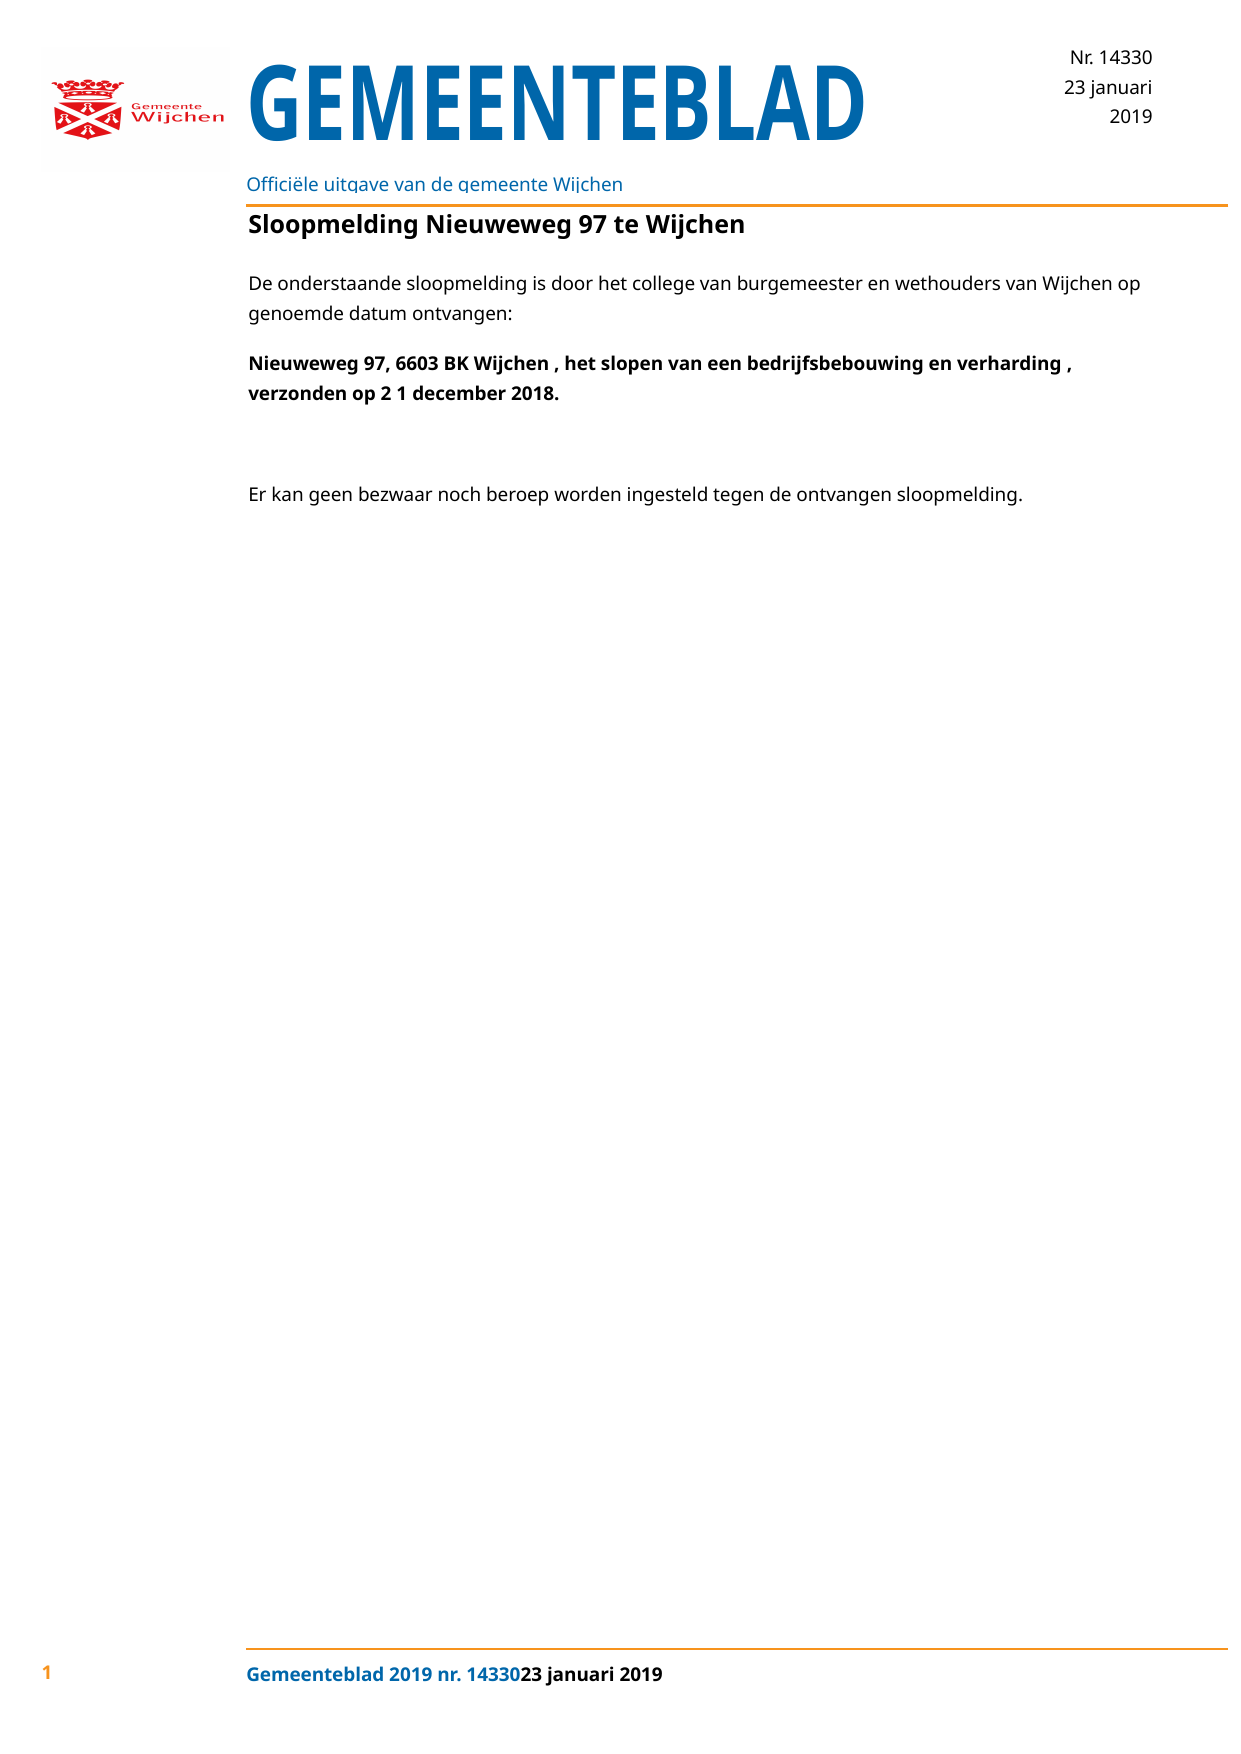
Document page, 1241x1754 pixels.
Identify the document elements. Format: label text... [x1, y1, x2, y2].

text Nieuweweg 97, 6603 BK Wijchen , het slopen van een bedrijfsbebouwing en verharding , verzonden op 2 1 december 2018. [248, 350, 1152, 406]
text De onderstaande sloopmelding is door het college van burgemeester en wethouders van Wijchen op genoemde datum ontvangen: [248, 270, 1152, 326]
picture [41, 47, 231, 172]
text Er kan geen bezwaar noch beroep worden ingesteld tegen de ontvangen sloopmelding. [248, 481, 1152, 506]
text Sloopmelding Nieuweweg 97 te Wijchen [248, 207, 1152, 241]
